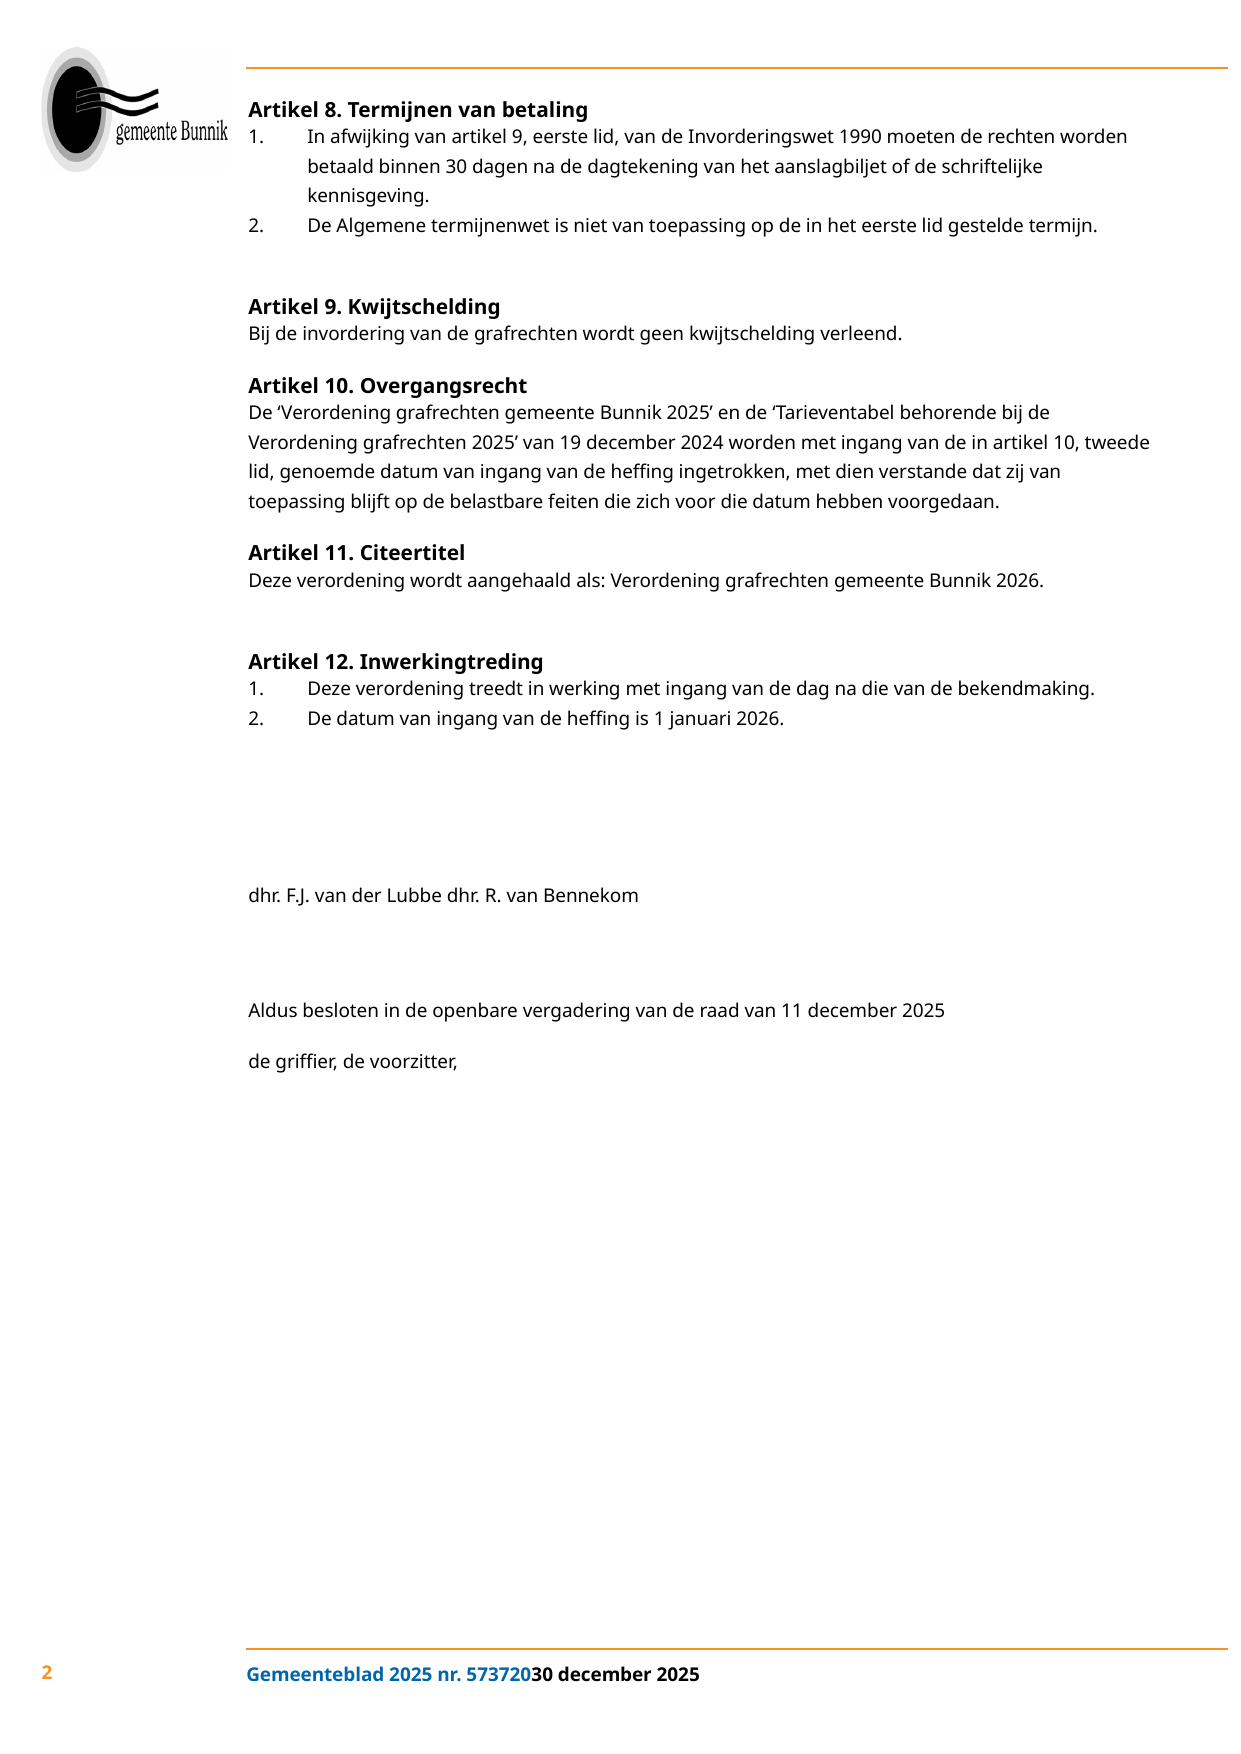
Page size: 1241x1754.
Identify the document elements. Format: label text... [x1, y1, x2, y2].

list In afwijking van artikel 9, eerste lid, van de Invorderingswet 1990 moeten de rechten worden betaald binnen 30 dagen na de dagtekening van het aanslagbiljet of de schriftelijke kennisgeving. [248, 123, 1152, 208]
text De ‘Verordening grafrechten gemeente Bunnik 2025’ en de ‘Tarieventabel behorende bij de Verordening grafrechten 2025’ van 19 december 2024 worden met ingang van de in artikel 10, tweede lid, genoemde datum van ingang van de heffing ingetrokken, met dien verstande dat zij van toepassing blijft op de belastbare feiten die zich voor die datum hebben voorgedaan. [248, 399, 1152, 514]
list Deze verordening treedt in werking met ingang van de dag na die van de bekendmaking. [248, 675, 1152, 701]
text Artikel 12. Inwerkingtreding [248, 647, 1152, 675]
text Bij de invordering van de grafrechten wordt geen kwijtschelding verleend. [248, 320, 1152, 346]
list De datum van ingang van de heffing is 1 januari 2026. [248, 705, 1152, 731]
text Artikel 9. Kwijtschelding [248, 292, 1152, 320]
text Deze verordening wordt aangehaald als: Verordening grafrechten gemeente Bunnik 2026. [248, 567, 1152, 593]
text Aldus besloten in de openbare vergadering van de raad van 11 december 2025 [248, 997, 1152, 1023]
text dhr. F.J. van der Lubbe dhr. R. van Bennekom [248, 882, 1152, 908]
list De Algemene termijnenwet is niet van toepassing op de in het eerste lid gestelde termijn. [248, 212, 1152, 238]
text de griffier, de voorzitter, [248, 1048, 1152, 1074]
text Artikel 10. Overgangsrecht [248, 371, 1152, 399]
text Artikel 8. Termijnen van betaling [248, 95, 1152, 123]
picture [41, 47, 231, 172]
text Artikel 11. Citeertitel [248, 538, 1152, 567]
